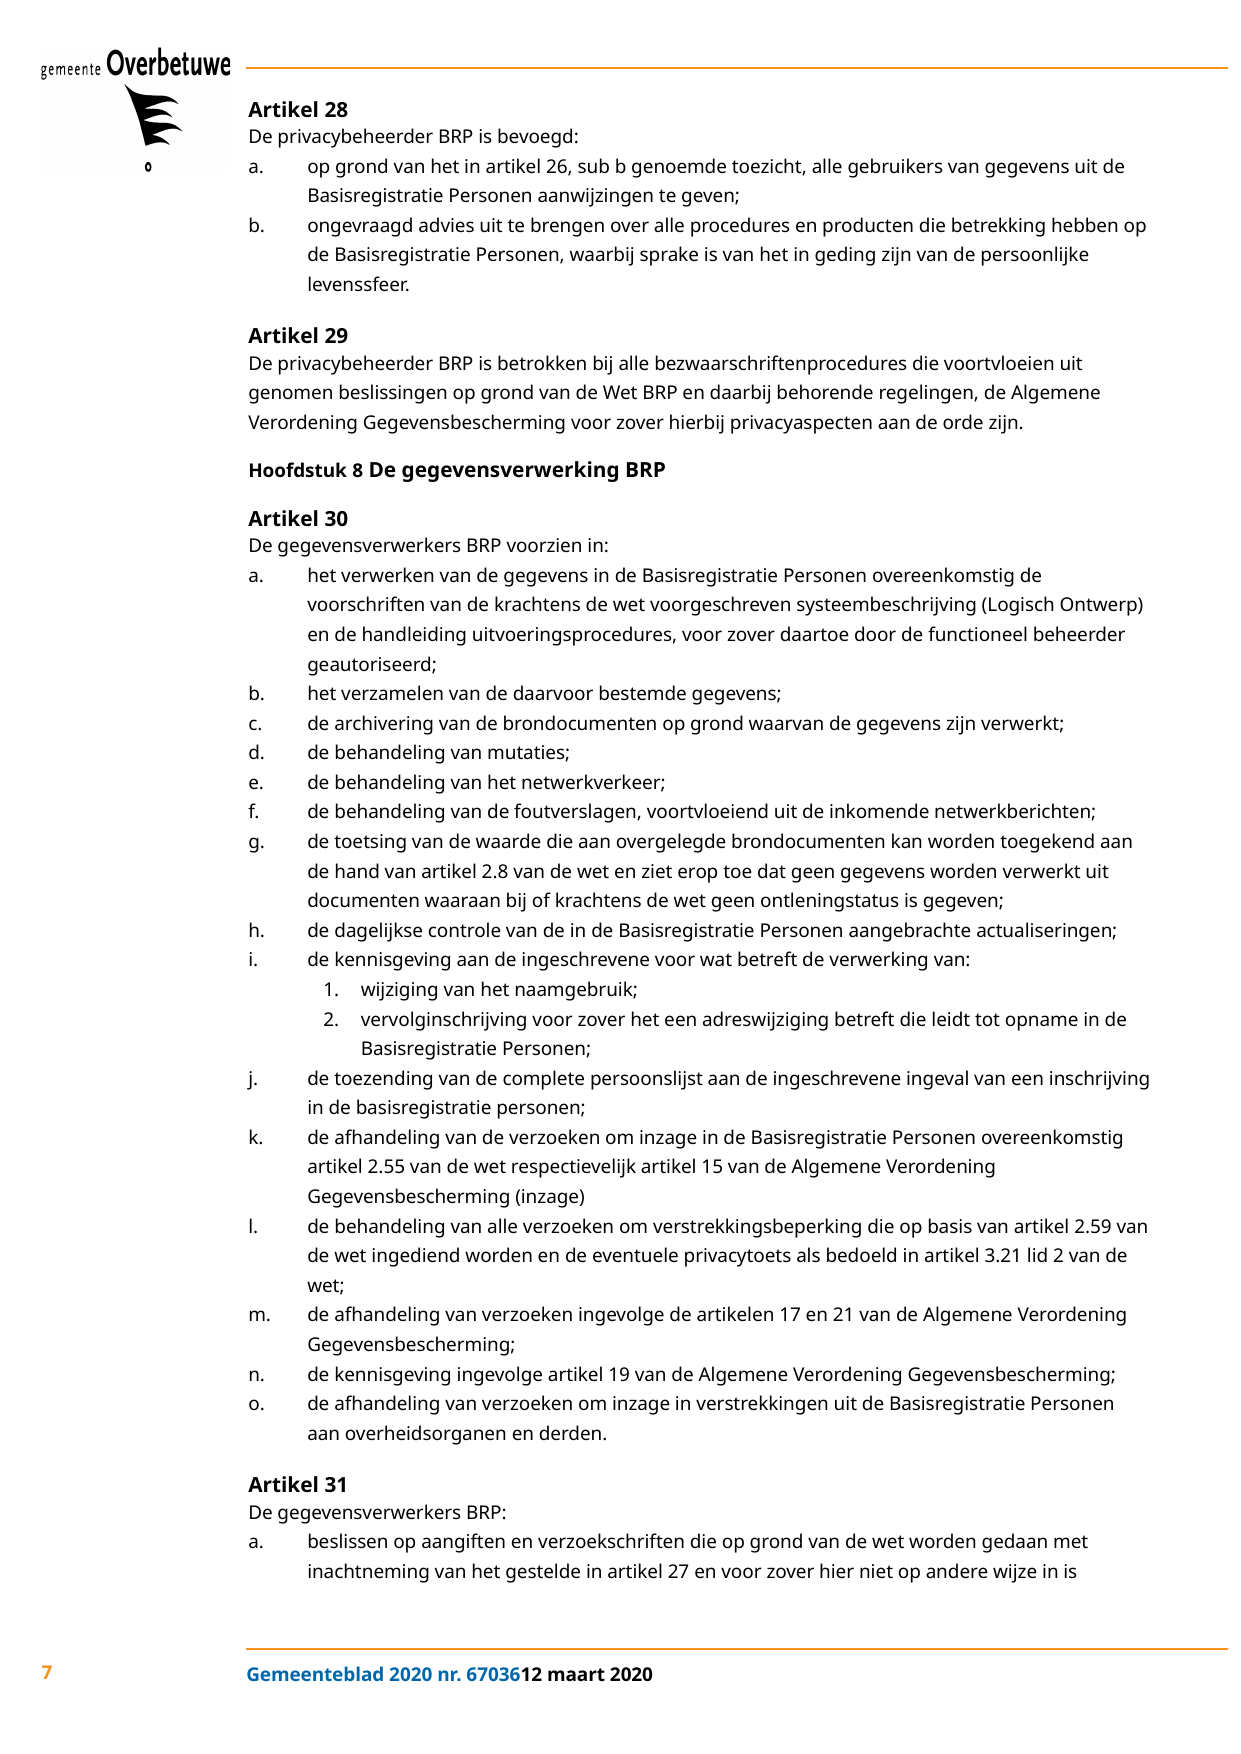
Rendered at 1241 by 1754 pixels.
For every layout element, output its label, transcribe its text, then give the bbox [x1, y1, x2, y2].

text Artikel 31 [248, 1470, 1152, 1499]
list vervolginschrijving voor zover het een adreswijziging betreft die leidt tot opname in de Basisregistratie Personen; [323, 1006, 1152, 1061]
list de behandeling van de foutverslagen, voortvloeiend uit de inkomende netwerkberichten; [248, 799, 1152, 824]
text Artikel 30 [248, 504, 1152, 532]
text Hoofdstuk 8 De gegevensverwerking BRP [248, 455, 1152, 483]
list de toezending van de complete persoonslijst aan de ingeschrevene ingeval van een inschrijving in de basisregistratie personen; [248, 1065, 1152, 1120]
text Artikel 29 [248, 322, 1152, 350]
list de toetsing van de waarde die aan overgelegde brondocumenten kan worden toegekend aan de hand van artikel 2.8 van de wet en ziet erop toe dat geen gegevens worden verwerkt uit documenten waaraan bij of krachtens de wet geen ontleningstatus is gegeven; [248, 828, 1152, 913]
text Artikel 28 [248, 95, 1152, 123]
list de afhandeling van de verzoeken om inzage in de Basisregistratie Personen overeenkomstig artikel 2.55 van de wet respectievelijk artikel 15 van de Algemene Verordening Gegevensbescherming (inzage) [248, 1124, 1152, 1209]
list de behandeling van alle verzoeken om verstrekkingsbeperking die op basis van artikel 2.59 van de wet ingediend worden en de eventuele privacytoets als bedoeld in artikel 3.21 lid 2 van de wet; [248, 1213, 1152, 1298]
list de behandeling van het netwerkverkeer; [248, 769, 1152, 795]
text De privacybeheerder BRP is betrokken bij alle bezwaarschriftenprocedures die voortvloeien uit genomen beslissingen op grond van de Wet BRP en daarbij behorende regelingen, de Algemene Verordening Gegevensbescherming voor zover hierbij privacyaspecten aan de orde zijn. [248, 350, 1152, 435]
list de afhandeling van verzoeken ingevolge de artikelen 17 en 21 van de Algemene Verordening Gegevensbescherming; [248, 1302, 1152, 1357]
list de afhandeling van verzoeken om inzage in verstrekkingen uit de Basisregistratie Personen aan overheidsorganen en derden. [248, 1390, 1152, 1446]
picture [41, 47, 231, 172]
list de kennisgeving aan de ingeschrevene voor wat betreft de verwerking van: [248, 947, 1152, 972]
text De privacybeheerder BRP is bevoegd: [248, 123, 1152, 149]
list beslissen op aangiften en verzoekschriften die op grond van de wet worden gedaan met inachtneming van het gestelde in artikel 27 en voor zover hier niet op andere wijze in is [248, 1528, 1152, 1584]
list de archivering van de brondocumenten op grond waarvan de gegevens zijn verwerkt; [248, 710, 1152, 736]
list het verwerken van de gegevens in de Basisregistratie Personen overeenkomstig de voorschriften van de krachtens de wet voorgeschreven systeembeschrijving (Logisch Ontwerp) en de handleiding uitvoeringsprocedures, voor zover daartoe door de functioneel beheerder geautoriseerd; [248, 562, 1152, 677]
list wijziging van het naamgebruik; [323, 976, 1152, 1002]
list op grond van het in artikel 26, sub b genoemde toezicht, alle gebruikers van gegevens uit de Basisregistratie Personen aanwijzingen te geven; [248, 153, 1152, 208]
text De gegevensverwerkers BRP: [248, 1499, 1152, 1524]
list ongevraagd advies uit te brengen over alle procedures en producten die betrekking hebben op de Basisregistratie Personen, waarbij sprake is van het in geding zijn van de persoonlijke levenssfeer. [248, 212, 1152, 297]
list de kennisgeving ingevolge artikel 19 van de Algemene Verordening Gegevensbescherming; [248, 1361, 1152, 1387]
text De gegevensverwerkers BRP voorzien in: [248, 532, 1152, 558]
list de behandeling van mutaties; [248, 739, 1152, 765]
list het verzamelen van de daarvoor bestemde gegevens; [248, 680, 1152, 706]
list de dagelijkse controle van de in de Basisregistratie Personen aangebrachte actualiseringen; [248, 917, 1152, 943]
